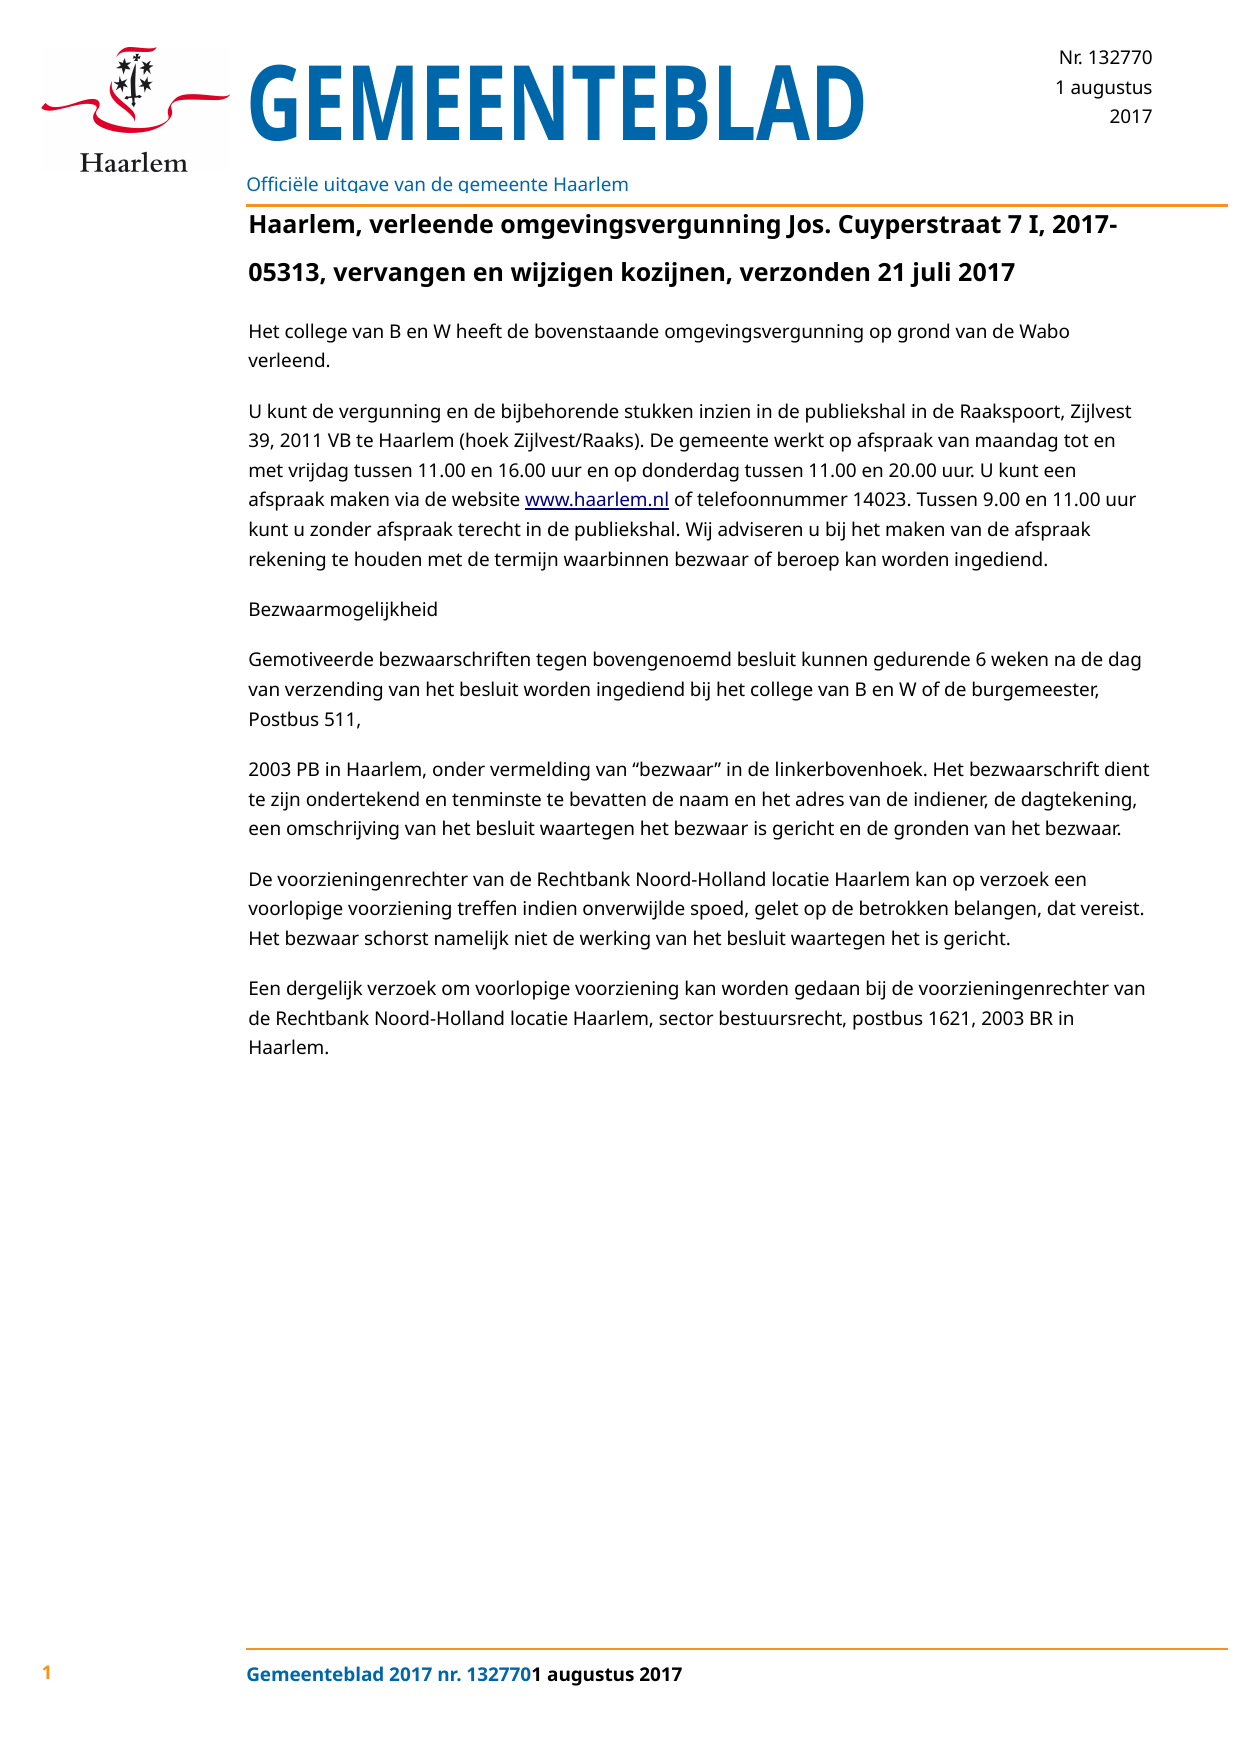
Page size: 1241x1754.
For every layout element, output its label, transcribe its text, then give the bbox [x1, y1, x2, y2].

text Een dergelijk verzoek om voorlopige voorziening kan worden gedaan bij de voorzieningenrechter van de Rechtbank Noord-Holland locatie Haarlem, sector bestuursrecht, postbus 1621, 2003 BR in Haarlem. [248, 975, 1152, 1060]
picture [41, 47, 231, 172]
text U kunt de vergunning en de bijbehorende stukken inzien in de publiekshal in de Raakspoort, Zijlvest 39, 2011 VB te Haarlem (hoek Zijlvest/Raaks). De gemeente werkt op afspraak van maandag tot en met vrijdag tussen 11.00 en 16.00 uur en op donderdag tussen 11.00 en 20.00 uur. U kunt een afspraak maken via de website www.haarlem.nl of telefoonnummer 14023. Tussen 9.00 en 11.00 uur kunt u zonder afspraak terecht in de publiekshal. Wij adviseren u bij het maken van de afspraak rekening te houden met de termijn waarbinnen bezwaar of beroep kan worden ingediend. [248, 398, 1152, 572]
text Het college van B en W heeft de bovenstaande omgevingsvergunning op grond van de Wabo verleend. [248, 318, 1152, 373]
text 2003 PB in Haarlem, onder vermelding van “bezwaar” in de linkerbovenhoek. Het bezwaarschrift dient te zijn ondertekend en tenminste te bevatten de naam en het adres van de indiener, de dagtekening, een omschrijving van het besluit waartegen het bezwaar is gericht en de gronden van het bezwaar. [248, 756, 1152, 841]
text Gemotiveerde bezwaarschriften tegen bovengenoemd besluit kunnen gedurende 6 weken na de dag van verzending van het besluit worden ingediend bij het college van B en W of de burgemeester, Postbus 511, [248, 647, 1152, 732]
text Bezwaarmogelijkheid [248, 596, 1152, 622]
text Haarlem, verleende omgevingsvergunning Jos. Cuyperstraat 7 I, 2017-05313, vervangen en wijzigen kozijnen, verzonden 21 juli 2017 [248, 207, 1152, 288]
text De voorzieningenrechter van de Rechtbank Noord-Holland locatie Haarlem kan op verzoek een voorlopige voorziening treffen indien onverwijlde spoed, gelet op de betrokken belangen, dat vereist. Het bezwaar schorst namelijk niet de werking van het besluit waartegen het is gericht. [248, 866, 1152, 951]
